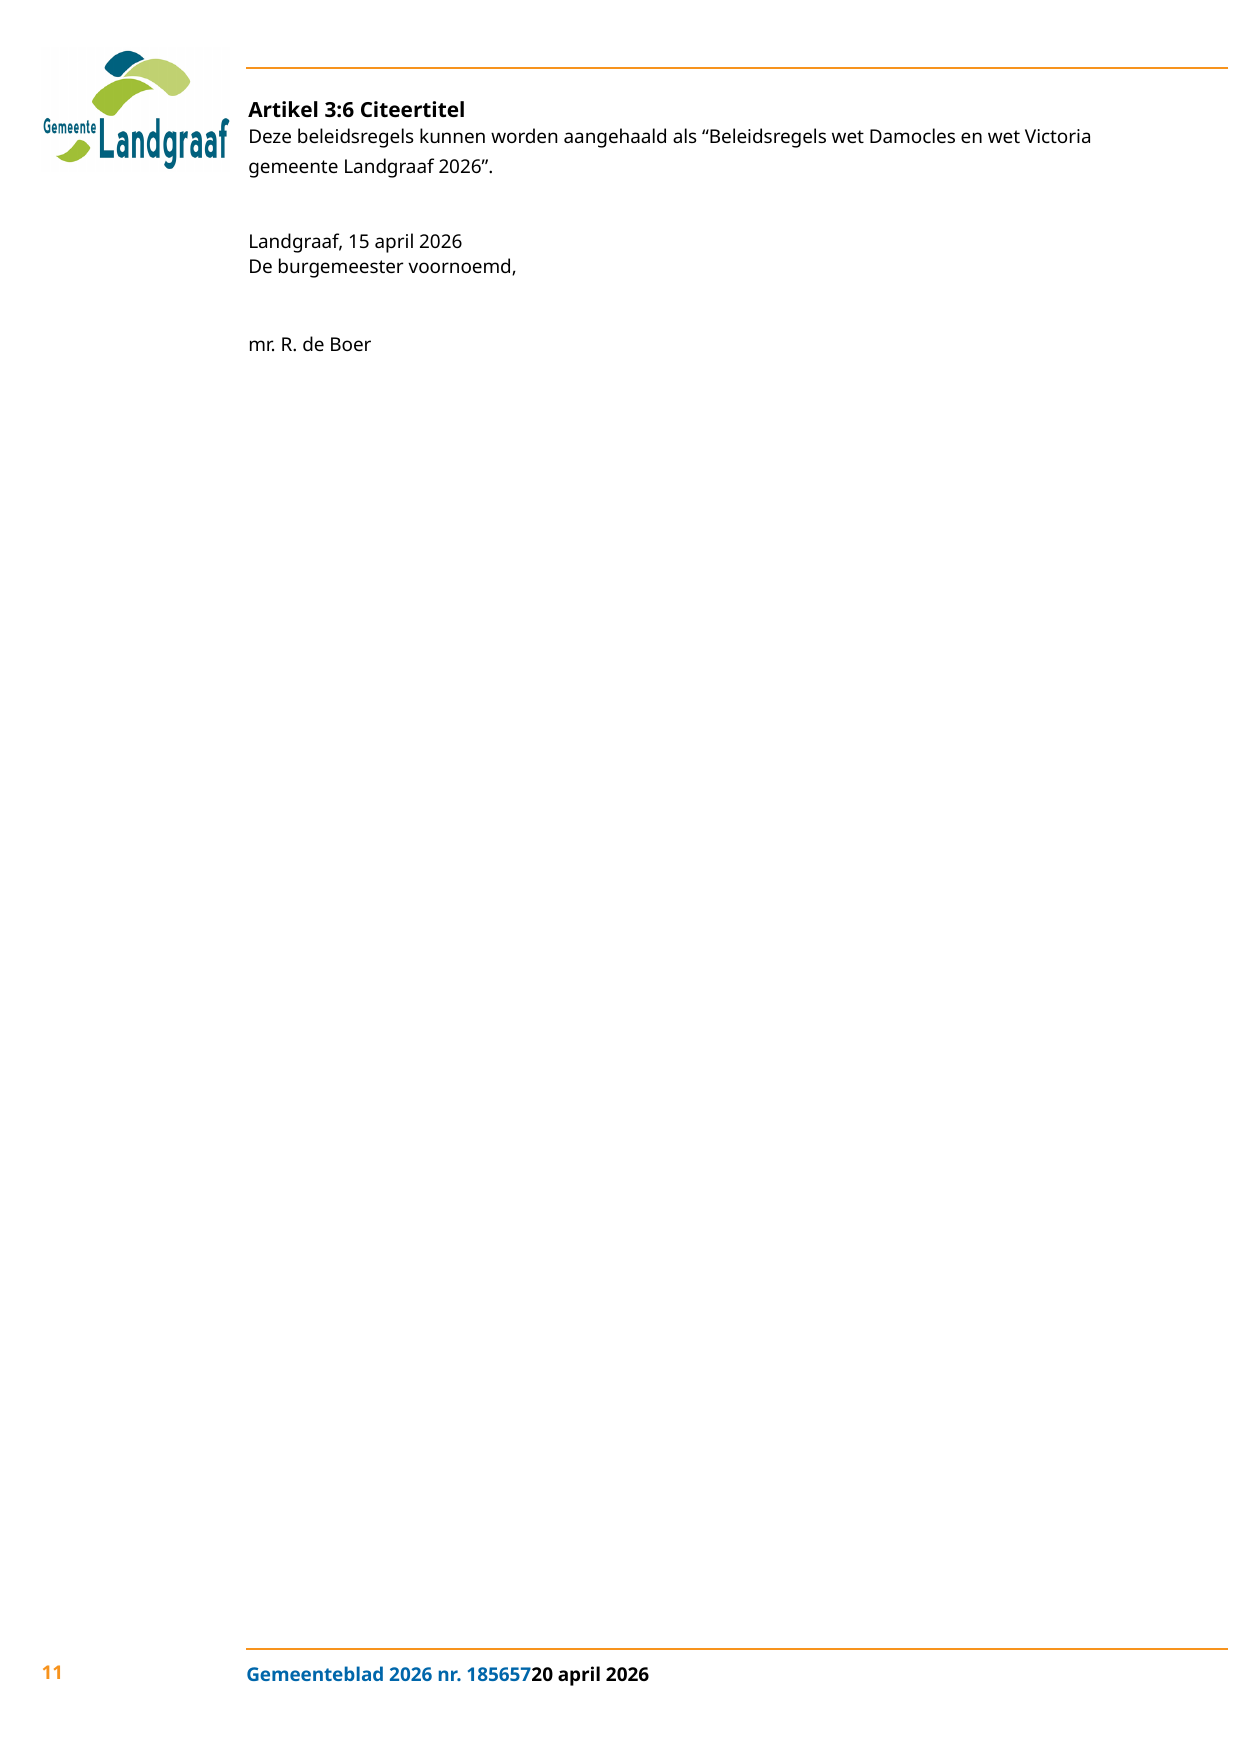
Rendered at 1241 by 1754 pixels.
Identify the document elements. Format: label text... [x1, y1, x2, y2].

text De burgemeester voornoemd, [248, 254, 1152, 279]
picture [41, 47, 231, 172]
text mr. R. de Boer [248, 331, 1152, 357]
text Deze beleidsregels kunnen worden aangehaald als “Beleidsregels wet Damocles en wet Victoria gemeente Landgraaf 2026”. [248, 123, 1152, 178]
text Landgraaf, 15 april 2026 [248, 228, 1152, 254]
text Artikel 3:6 Citeertitel [248, 95, 1152, 123]
